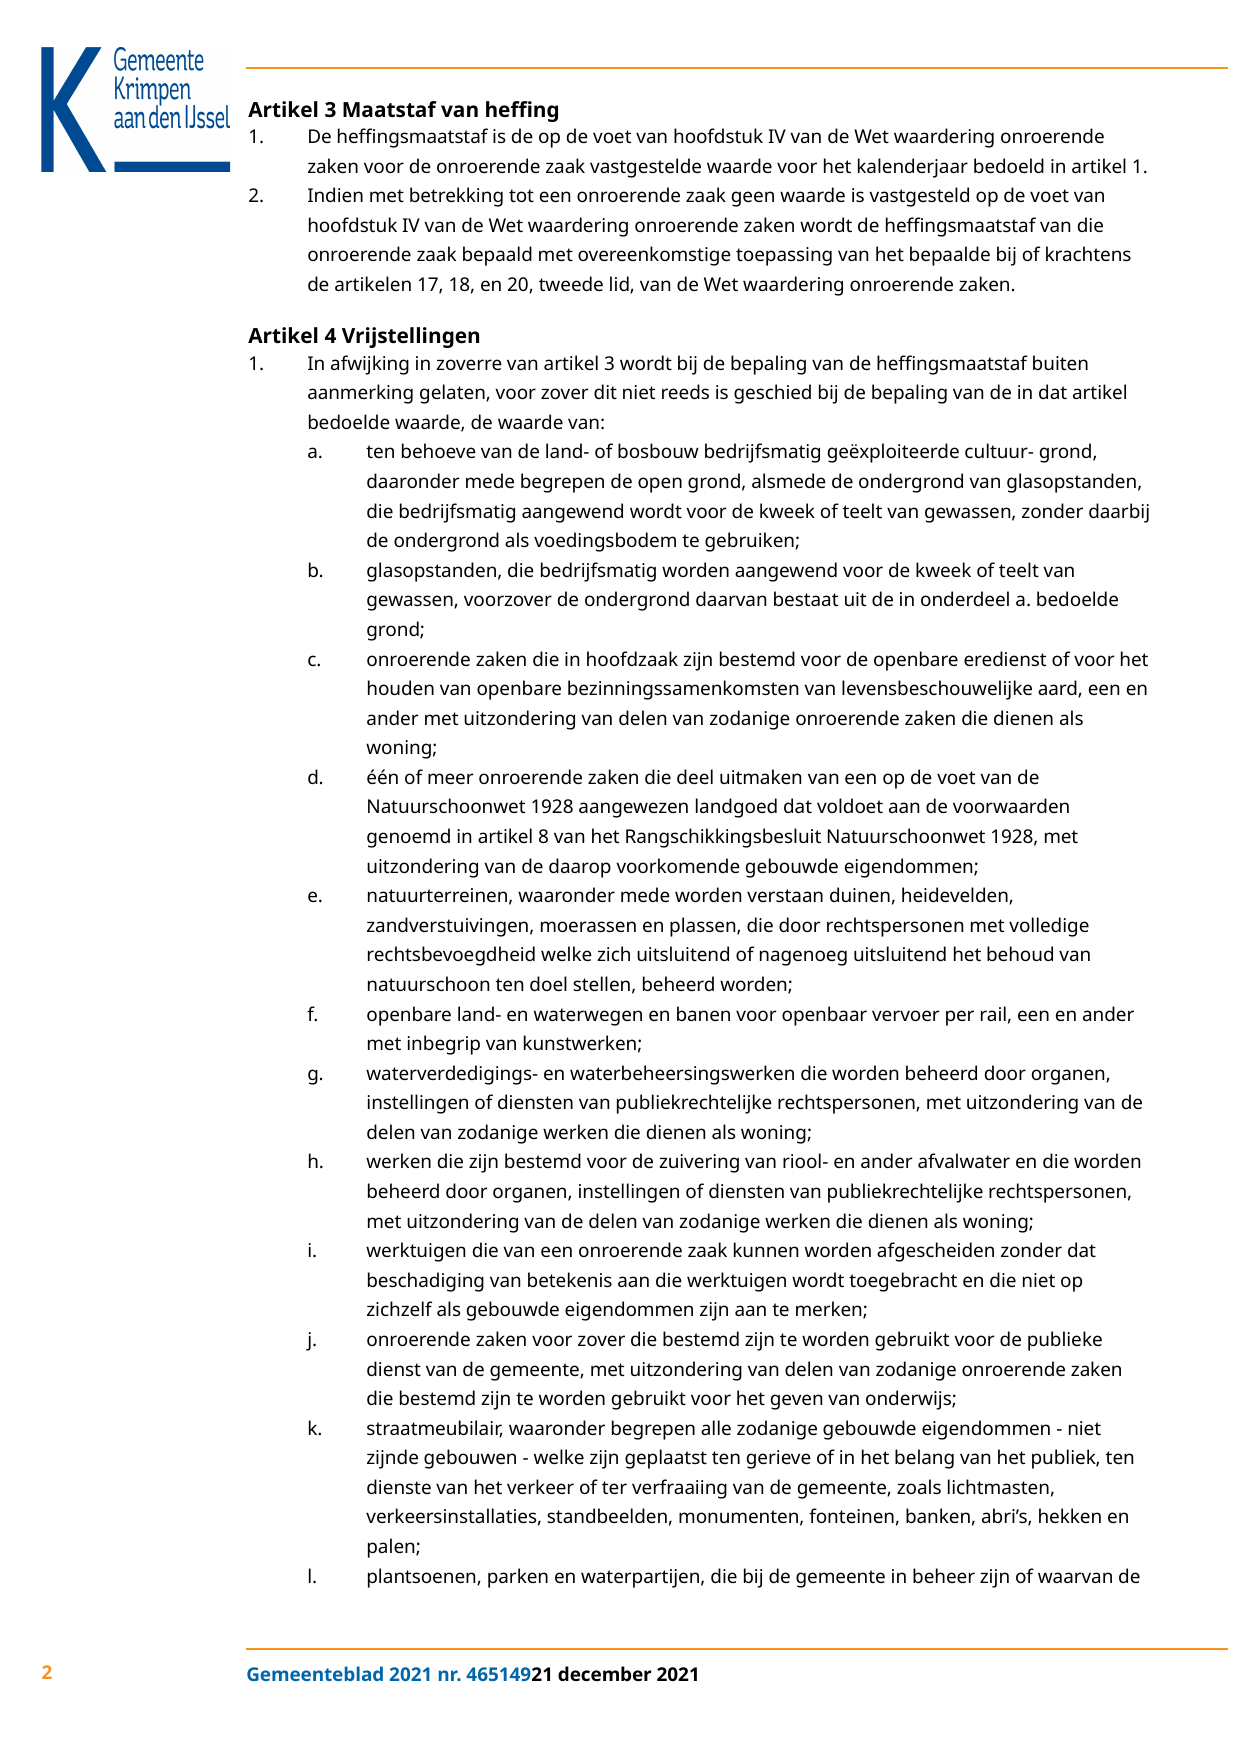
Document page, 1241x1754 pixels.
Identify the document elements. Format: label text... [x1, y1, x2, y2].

list glasopstanden, die bedrijfsmatig worden aangewend voor de kweek of teelt van gewassen, voorzover de ondergrond daarvan bestaat uit de in onderdeel a. bedoelde grond; [307, 557, 1152, 642]
list werken die zijn bestemd voor de zuivering van riool- en ander afvalwater en die worden beheerd door organen, instellingen of diensten van publiekrechtelijke rechtspersonen, met uitzondering van de delen van zodanige werken die dienen als woning; [307, 1149, 1152, 1234]
list waterverdedigings- en waterbeheersingswerken die worden beheerd door organen, instellingen of diensten van publiekrechtelijke rechtspersonen, met uitzondering van de delen van zodanige werken die dienen als woning; [307, 1060, 1152, 1145]
list plantsoenen, parken en waterpartijen, die bij de gemeente in beheer zijn of waarvan de [307, 1563, 1152, 1589]
text Artikel 4 Vrijstellingen [248, 322, 1152, 350]
list Indien met betrekking tot een onroerende zaak geen waarde is vastgesteld op de voet van hoofdstuk IV van de Wet waardering onroerende zaken wordt de heffingsmaatstaf van die onroerende zaak bepaald met overeenkomstige toepassing van het bepaalde bij of krachtens de artikelen 17, 18, en 20, tweede lid, van de Wet waardering onroerende zaken. [248, 182, 1152, 297]
text Artikel 3 Maatstaf van heffing [248, 95, 1152, 123]
list straatmeubilair, waaronder begrepen alle zodanige gebouwde eigendommen - niet zijnde gebouwen - welke zijn geplaatst ten gerieve of in het belang van het publiek, ten dienste van het verkeer of ter verfraaiing van de gemeente, zoals lichtmasten, verkeersinstallaties, standbeelden, monumenten, fonteinen, banken, abri’s, hekken en palen; [307, 1415, 1152, 1559]
list In afwijking in zoverre van artikel 3 wordt bij de bepaling van de heffingsmaatstaf buiten aanmerking gelaten, voor zover dit niet reeds is geschied bij de bepaling van de in dat artikel bedoelde waarde, de waarde van: [248, 350, 1152, 435]
list werktuigen die van een onroerende zaak kunnen worden afgescheiden zonder dat beschadiging van betekenis aan die werktuigen wordt toegebracht en die niet op zichzelf als gebouwde eigendommen zijn aan te merken; [307, 1237, 1152, 1322]
list één of meer onroerende zaken die deel uitmaken van een op de voet van de Natuurschoonwet 1928 aangewezen landgoed dat voldoet aan de voorwaarden genoemd in artikel 8 van het Rangschikkingsbesluit Natuurschoonwet 1928, met uitzondering van de daarop voorkomende gebouwde eigendommen; [307, 764, 1152, 879]
list ten behoeve van de land- of bosbouw bedrijfsmatig geëxploiteerde cultuur- grond, daaronder mede begrepen de open grond, alsmede de ondergrond van glasopstanden, die bedrijfsmatig aangewend wordt voor de kweek of teelt van gewassen, zonder daarbij de ondergrond als voedingsbodem te gebruiken; [307, 439, 1152, 553]
list onroerende zaken die in hoofdzaak zijn bestemd voor de openbare eredienst of voor het houden van openbare bezinningssamenkomsten van levensbeschouwelijke aard, een en ander met uitzondering van delen van zodanige onroerende zaken die dienen als woning; [307, 646, 1152, 760]
list De heffingsmaatstaf is de op de voet van hoofdstuk IV van de Wet waardering onroerende zaken voor de onroerende zaak vastgestelde waarde voor het kalenderjaar bedoeld in artikel 1. [248, 123, 1152, 178]
list openbare land- en waterwegen en banen voor openbaar vervoer per rail, een en ander met inbegrip van kunstwerken; [307, 1001, 1152, 1056]
list natuurterreinen, waaronder mede worden verstaan duinen, heidevelden, zandverstuivingen, moerassen en plassen, die door rechtspersonen met volledige rechtsbevoegdheid welke zich uitsluitend of nagenoeg uitsluitend het behoud van natuurschoon ten doel stellen, beheerd worden; [307, 882, 1152, 997]
list onroerende zaken voor zover die bestemd zijn te worden gebruikt voor de publieke dienst van de gemeente, met uitzondering van delen van zodanige onroerende zaken die bestemd zijn te worden gebruikt voor het geven van onderwijs; [307, 1326, 1152, 1411]
picture [41, 47, 231, 172]
